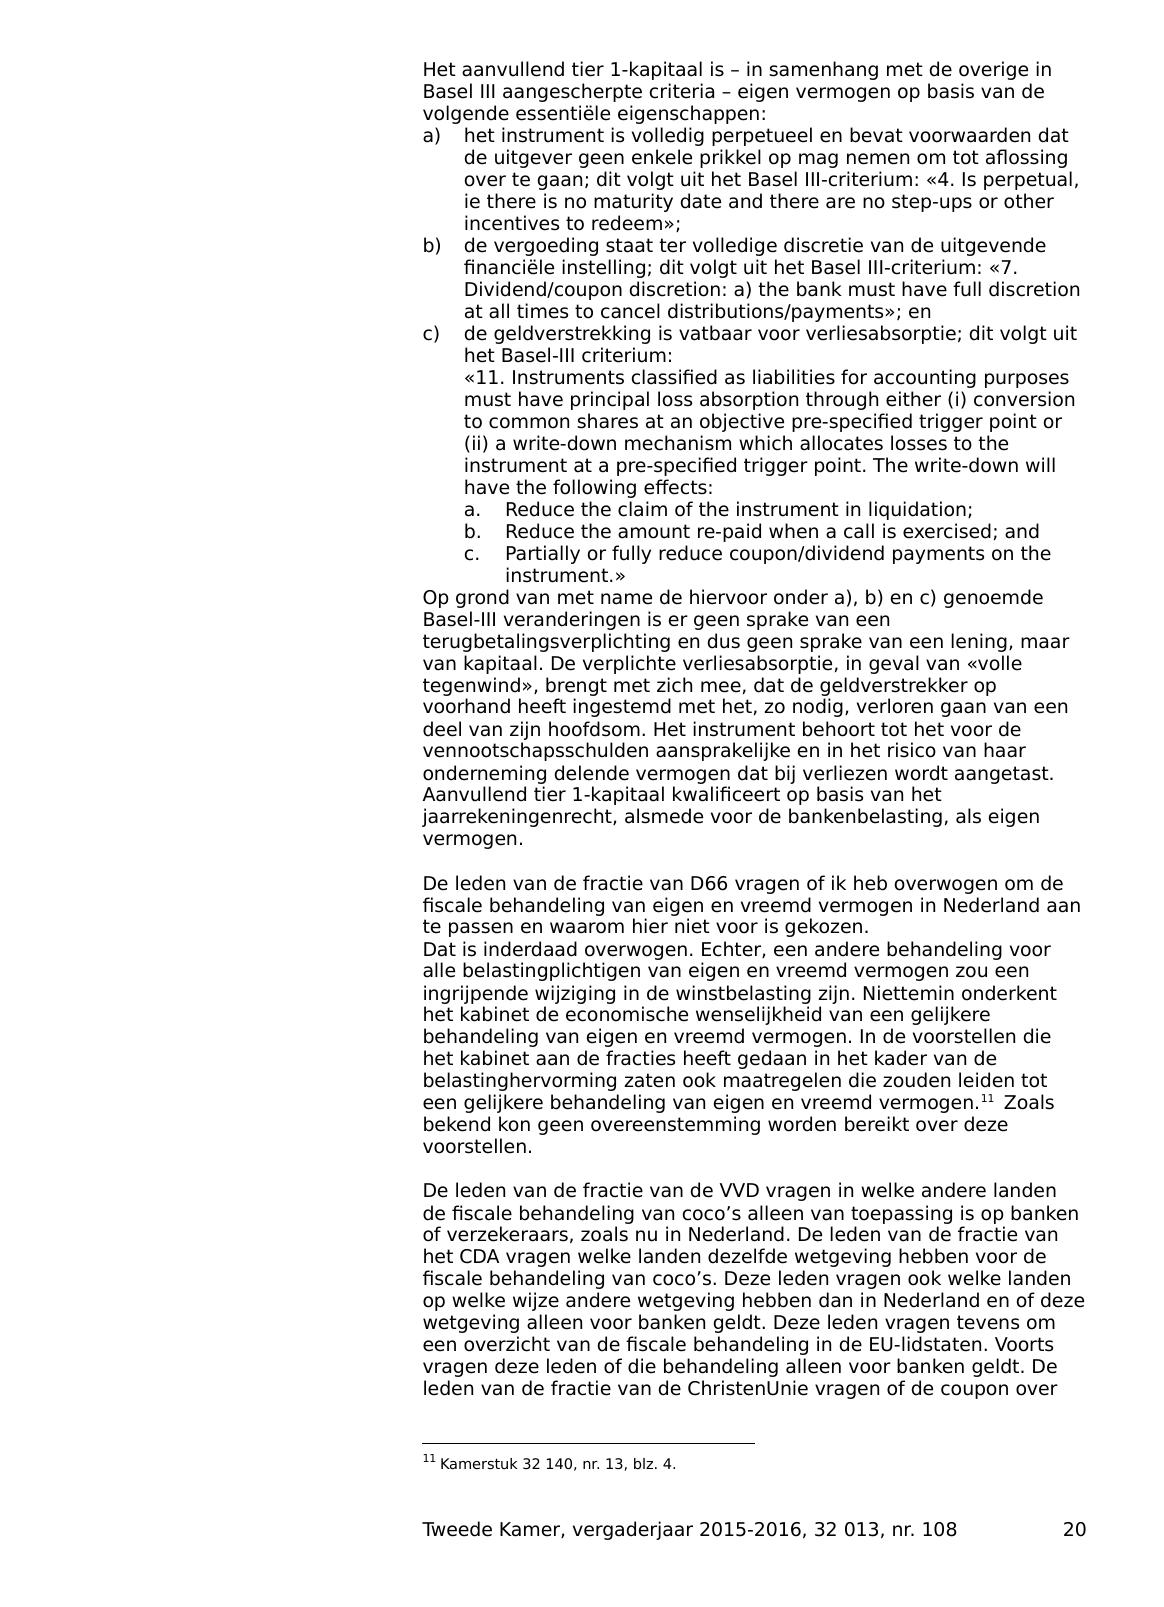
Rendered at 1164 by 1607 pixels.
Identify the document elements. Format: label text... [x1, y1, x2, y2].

text Op grond van met name de hiervoor onder a), b) en c) genoemde Basel-III veranderingen is er geen sprake van een terugbetalingsverplichting en dus geen sprake van een lening, maar van kapitaal. De verplichte verliesabsorptie, in geval van «volle tegenwind», brengt met zich mee, dat de geldverstrekker op voorhand heeft ingestemd met het, zo nodig, verloren gaan van een deel van zijn hoofdsom. Het instrument behoort tot het voor de vennootschapsschulden aansprakelijke en in het risico van haar onderneming delende vermogen dat bij verliezen wordt aangetast. Aanvullend tier 1-kapitaal kwalificeert op basis van het jaarrekeningenrecht, alsmede voor de bankenbelasting, als eigen vermogen. [422, 587, 1087, 850]
text c. Partially or fully reduce coupon/dividend payments on the instrument.» [464, 543, 1087, 587]
text a) het instrument is volledig perpetueel en bevat voorwaarden dat de uitgever geen enkele prikkel op mag nemen om tot aflossing over te gaan; dit volgt uit het Basel III-criterium: «4. Is perpetual, ie there is no maturity date and there are no step-ups or other incentives to redeem»; [422, 125, 1087, 235]
text De leden van de fractie van de VVD vragen in welke andere landen de fiscale behandeling van coco’s alleen van toepassing is op banken of verzekeraars, zoals nu in Nederland. De leden van de fractie van het CDA vragen welke landen dezelfde wetgeving hebben voor de fiscale behandeling van coco’s. Deze leden vragen ook welke landen op welke wijze andere wetgeving hebben dan in Nederland en of deze wetgeving alleen voor banken geldt. Deze leden vragen tevens om een overzicht van de fiscale behandeling in de EU-lidstaten. Voorts vragen deze leden of die behandeling alleen voor banken geldt. De leden van de fractie van de ChristenUnie vragen of de coupon over [422, 1180, 1087, 1400]
text Kamerstuk 32 140, nr. 13, blz. 4. [422, 1452, 1087, 1474]
text «11. Instruments classified as liabilities for accounting purposes must have principal loss absorption through either (i) conversion to common shares at an objective pre-specified trigger point or (ii) a write-down mechanism which allocates losses to the instrument at a pre-specified trigger point. The write-down will have the following effects: [464, 367, 1087, 499]
text a. Reduce the claim of the instrument in liquidation; [464, 499, 1087, 521]
text De leden van de fractie van D66 vragen of ik heb overwogen om de fiscale behandeling van eigen en vreemd vermogen in Nederland aan te passen en waarom hier niet voor is gekozen. [422, 872, 1087, 938]
text b. Reduce the amount re-paid when a call is exercised; and [464, 521, 1087, 543]
text Het aanvullend tier 1-kapitaal is – in samenhang met de overige in Basel III aangescherpte criteria – eigen vermogen op basis van de volgende essentiële eigenschappen: [422, 59, 1087, 125]
text Dat is inderdaad overwogen. Echter, een andere behandeling voor alle belastingplichtigen van eigen en vreemd vermogen zou een ingrijpende wijziging in de winstbelasting zijn. Niettemin onderkent het kabinet de economische wenselijkheid van een gelijkere behandeling van eigen en vreemd vermogen. In de voorstellen die het kabinet aan de fracties heeft gedaan in het kader van de belastinghervorming zaten ook maatregelen die zouden leiden tot een gelijkere behandeling van eigen en vreemd vermogen. Zoals bekend kon geen overeenstemming worden bereikt over deze voorstellen. [422, 938, 1087, 1158]
text b) de vergoeding staat ter volledige discretie van de uitgevende financiële instelling; dit volgt uit het Basel III-criterium: «7. Dividend/coupon discretion: a) the bank must have full discretion at all times to cancel distributions/payments»; en [422, 235, 1087, 323]
text c) de geldverstrekking is vatbaar voor verliesabsorptie; dit volgt uit het Basel-III criterium: [422, 323, 1087, 367]
